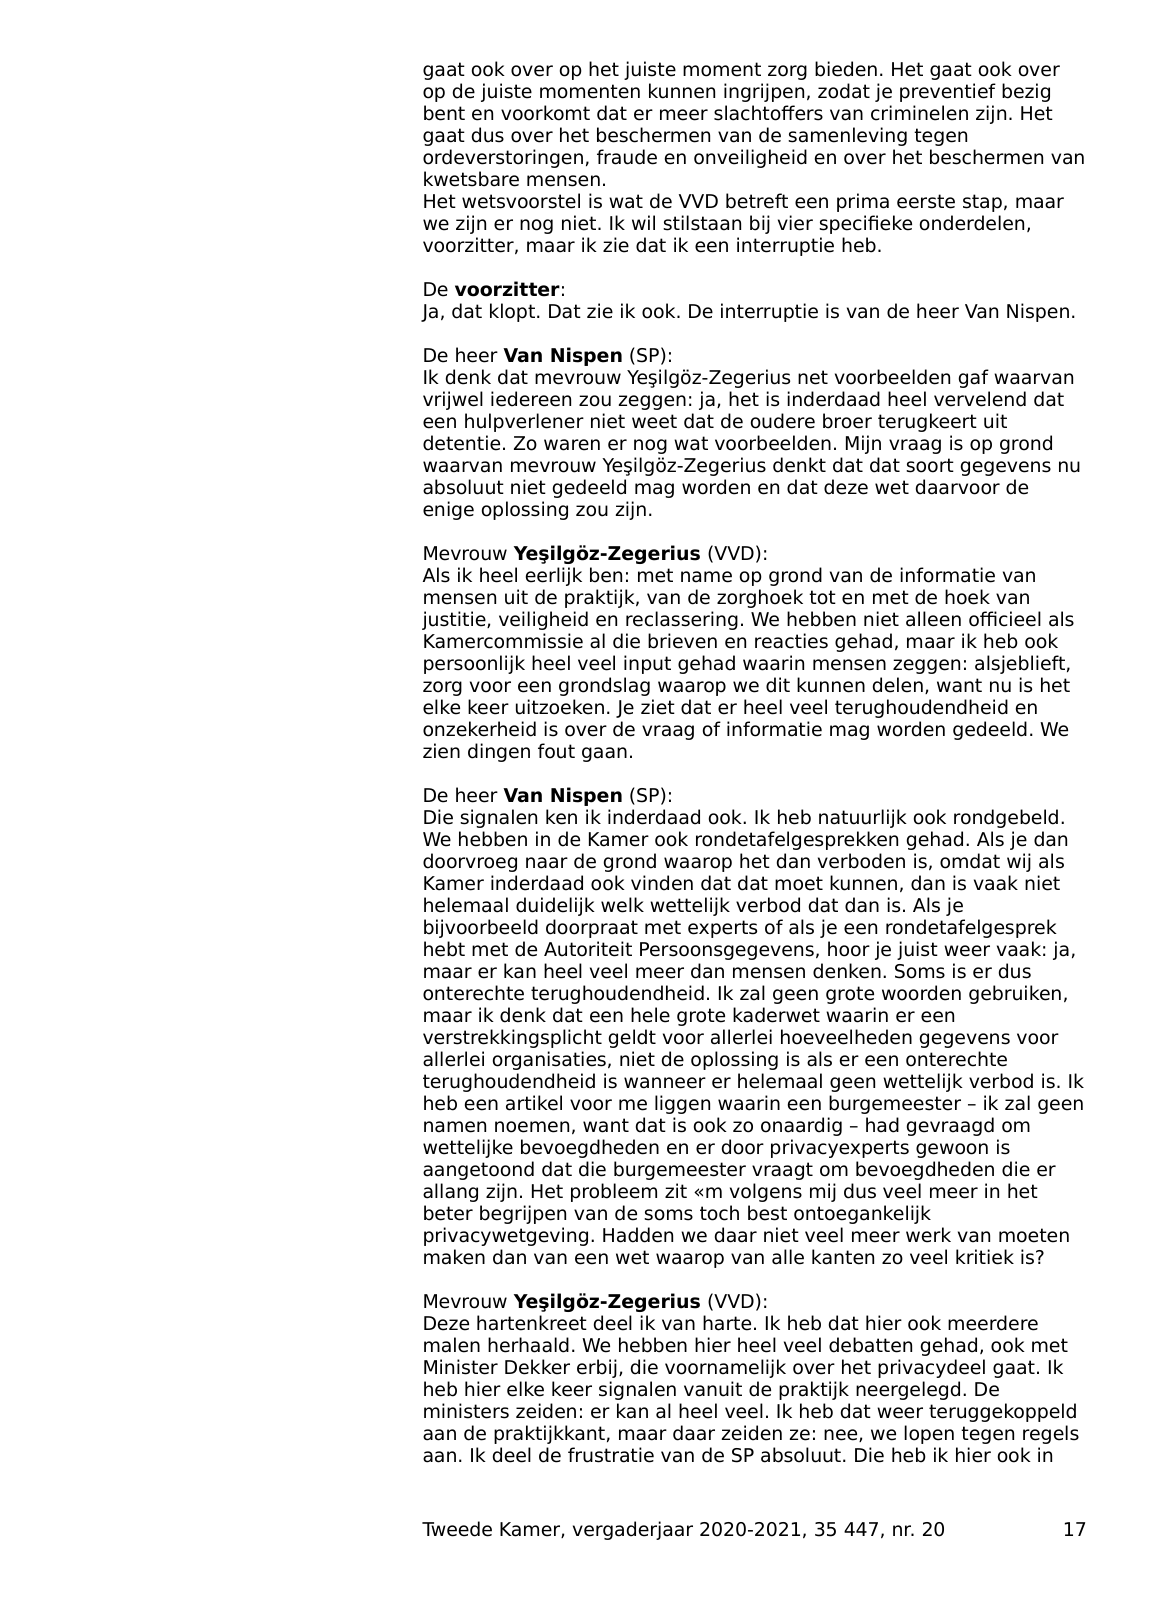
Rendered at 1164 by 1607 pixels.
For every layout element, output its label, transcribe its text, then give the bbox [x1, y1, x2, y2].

text Ja, dat klopt. Dat zie ik ook. De interruptie is van de heer Van Nispen. [422, 301, 1087, 323]
text Mevrouw Yeşilgöz-Zegerius (VVD): [422, 1291, 1087, 1313]
text De heer Van Nispen (SP): [422, 785, 1087, 807]
text Het wetsvoorstel is wat de VVD betreft een prima eerste stap, maar we zijn er nog niet. Ik wil stilstaan bij vier specifieke onderdelen, voorzitter, maar ik zie dat ik een interruptie heb. [422, 191, 1087, 257]
text Ik denk dat mevrouw Yeşilgöz-Zegerius net voorbeelden gaf waarvan vrijwel iedereen zou zeggen: ja, het is inderdaad heel vervelend dat een hulpverlener niet weet dat de oudere broer terugkeert uit detentie. Zo waren er nog wat voorbeelden. Mijn vraag is op grond waarvan mevrouw Yeşilgöz-Zegerius denkt dat dat soort gegevens nu absoluut niet gedeeld mag worden en dat deze wet daarvoor de enige oplossing zou zijn. [422, 367, 1087, 521]
text Die signalen ken ik inderdaad ook. Ik heb natuurlijk ook rondgebeld. We hebben in de Kamer ook rondetafelgesprekken gehad. Als je dan doorvroeg naar de grond waarop het dan verboden is, omdat wij als Kamer inderdaad ook vinden dat dat moet kunnen, dan is vaak niet helemaal duidelijk welk wettelijk verbod dat dan is. Als je bijvoorbeeld doorpraat met experts of als je een rondetafelgesprek hebt met de Autoriteit Persoonsgegevens, hoor je juist weer vaak: ja, maar er kan heel veel meer dan mensen denken. Soms is er dus onterechte terughoudendheid. Ik zal geen grote woorden gebruiken, maar ik denk dat een hele grote kaderwet waarin er een verstrekkingsplicht geldt voor allerlei hoeveelheden gegevens voor allerlei organisaties, niet de oplossing is als er een onterechte terughoudendheid is wanneer er helemaal geen wettelijk verbod is. Ik heb een artikel voor me liggen waarin een burgemeester – ik zal geen namen noemen, want dat is ook zo onaardig – had gevraagd om wettelijke bevoegdheden en er door privacyexperts gewoon is aangetoond dat die burgemeester vraagt om bevoegdheden die er allang zijn. Het probleem zit «m volgens mij dus veel meer in het beter begrijpen van de soms toch best ontoegankelijk privacywetgeving. Hadden we daar niet veel meer werk van moeten maken dan van een wet waarop van alle kanten zo veel kritiek is? [422, 807, 1087, 1269]
text Mevrouw Yeşilgöz-Zegerius (VVD): [422, 543, 1087, 565]
text De voorzitter: [422, 279, 1087, 301]
text De heer Van Nispen (SP): [422, 345, 1087, 367]
text Deze hartenkreet deel ik van harte. Ik heb dat hier ook meerdere malen herhaald. We hebben hier heel veel debatten gehad, ook met Minister Dekker erbij, die voornamelijk over het privacydeel gaat. Ik heb hier elke keer signalen vanuit de praktijk neergelegd. De ministers zeiden: er kan al heel veel. Ik heb dat weer teruggekoppeld aan de praktijkkant, maar daar zeiden ze: nee, we lopen tegen regels aan. Ik deel de frustratie van de SP absoluut. Die heb ik hier ook in [422, 1313, 1087, 1467]
text gaat ook over op het juiste moment zorg bieden. Het gaat ook over op de juiste momenten kunnen ingrijpen, zodat je preventief bezig bent en voorkomt dat er meer slachtoffers van criminelen zijn. Het gaat dus over het beschermen van de samenleving tegen ordeverstoringen, fraude en onveiligheid en over het beschermen van kwetsbare mensen. [422, 59, 1087, 191]
text Als ik heel eerlijk ben: met name op grond van de informatie van mensen uit de praktijk, van de zorghoek tot en met de hoek van justitie, veiligheid en reclassering. We hebben niet alleen officieel als Kamercommissie al die brieven en reacties gehad, maar ik heb ook persoonlijk heel veel input gehad waarin mensen zeggen: alsjeblieft, zorg voor een grondslag waarop we dit kunnen delen, want nu is het elke keer uitzoeken. Je ziet dat er heel veel terughoudendheid en onzekerheid is over de vraag of informatie mag worden gedeeld. We zien dingen fout gaan. [422, 565, 1087, 763]
